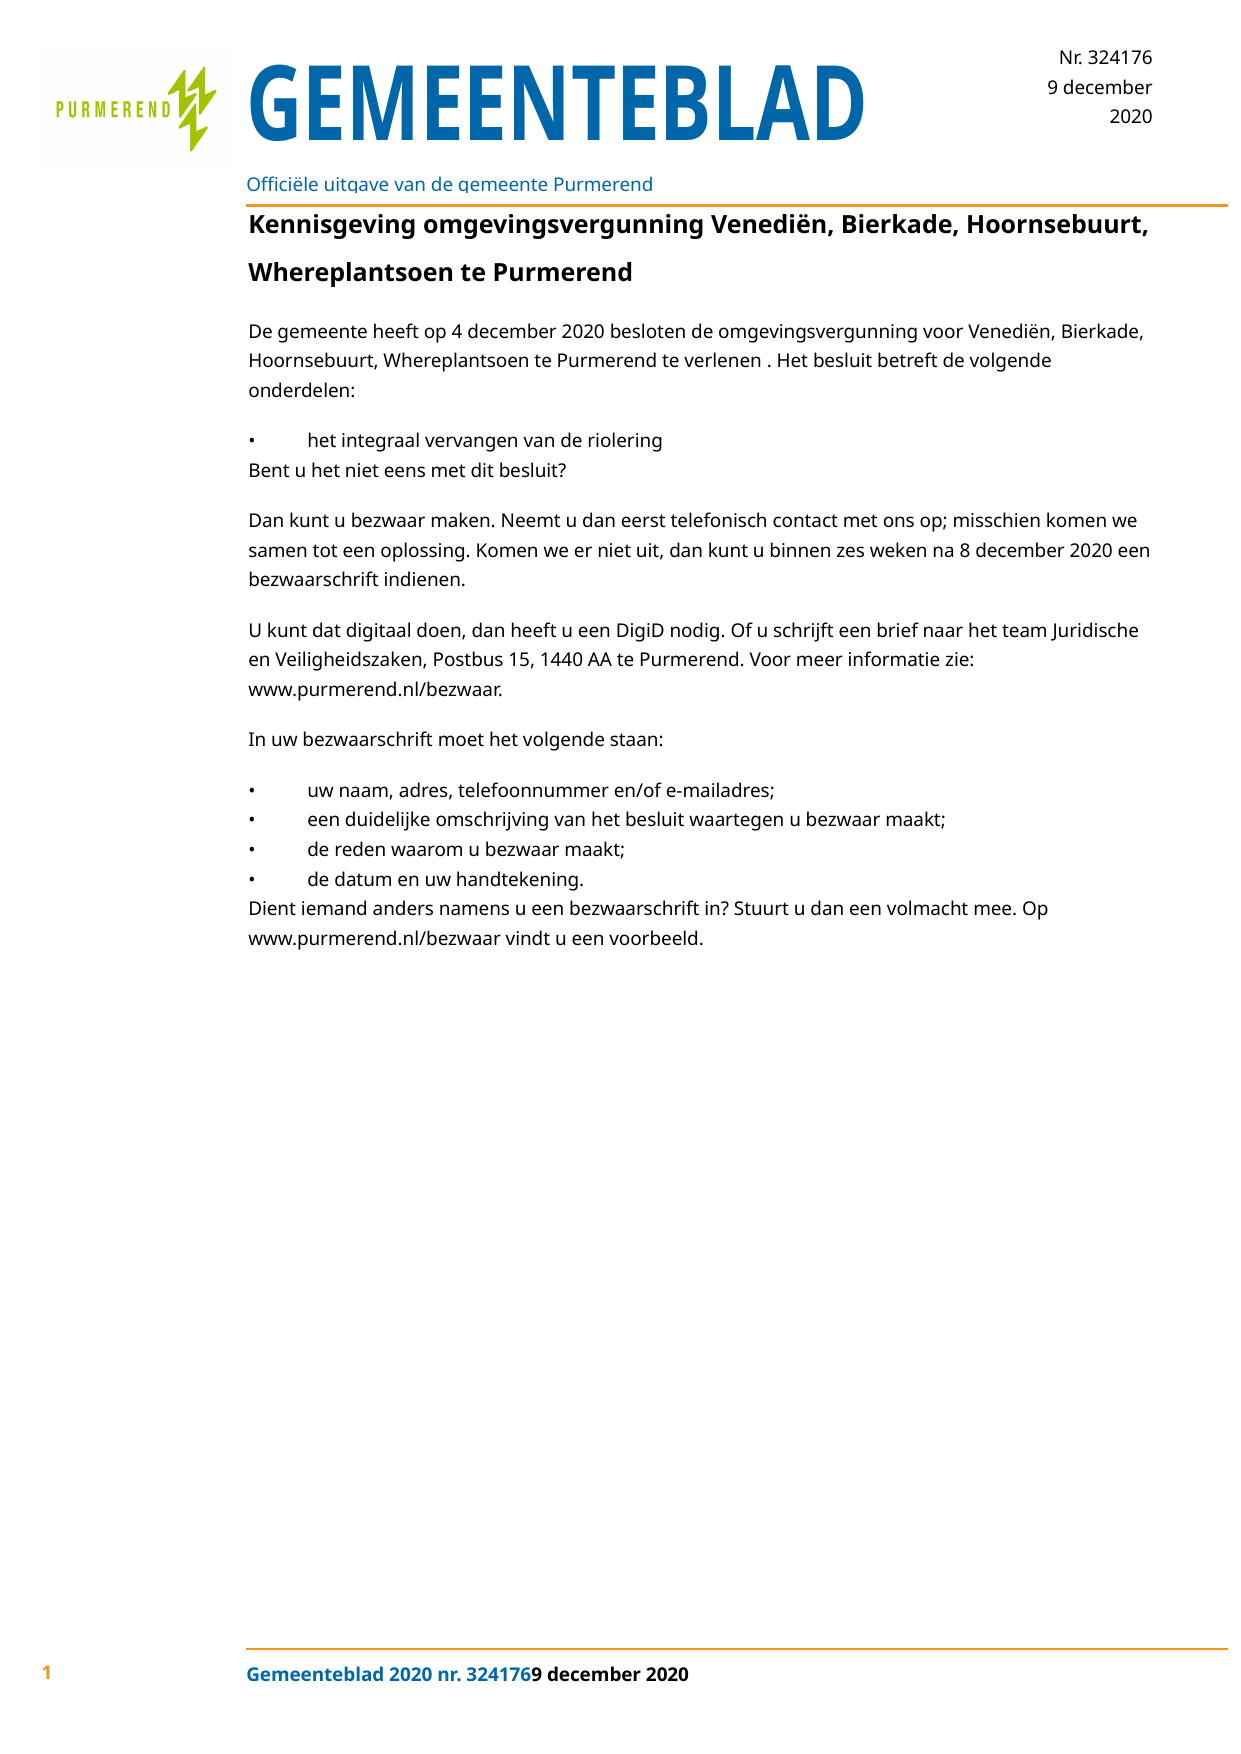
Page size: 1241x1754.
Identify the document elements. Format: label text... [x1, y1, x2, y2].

picture [41, 47, 231, 172]
text U kunt dat digitaal doen, dan heeft u een DigiD nodig. Of u schrijft een brief naar het team Juridische en Veiligheidszaken, Postbus 15, 1440 AA te Purmerend. Voor meer informatie zie: www.purmerend.nl/bezwaar. [248, 617, 1152, 702]
list uw naam, adres, telefoonnummer en/of e-mailadres; [248, 777, 1152, 803]
text Dan kunt u bezwaar maken. Neemt u dan eerst telefonisch contact met ons op; misschien komen we samen tot een oplossing. Komen we er niet uit, dan kunt u binnen zes weken na 8 december 2020 een bezwaarschrift indienen. [248, 507, 1152, 592]
list het integraal vervangen van de riolering [248, 427, 1152, 453]
text Bent u het niet eens met dit besluit? [248, 457, 1152, 483]
text De gemeente heeft op 4 december 2020 besloten de omgevingsvergunning voor Venediën, Bierkade, Hoornsebuurt, Whereplantsoen te Purmerend te verlenen . Het besluit betreft de volgende onderdelen: [248, 318, 1152, 403]
list de datum en uw handtekening. [248, 866, 1152, 892]
text Kennisgeving omgevingsvergunning Venediën, Bierkade, Hoornsebuurt, Whereplantsoen te Purmerend [248, 207, 1152, 288]
text Dient iemand anders namens u een bezwaarschrift in? Stuurt u dan een volmacht mee. Op www.purmerend.nl/bezwaar vindt u een voorbeeld. [248, 895, 1152, 951]
list een duidelijke omschrijving van het besluit waartegen u bezwaar maakt; [248, 807, 1152, 832]
list de reden waarom u bezwaar maakt; [248, 836, 1152, 862]
text In uw bezwaarschrift moet het volgende staan: [248, 727, 1152, 752]
